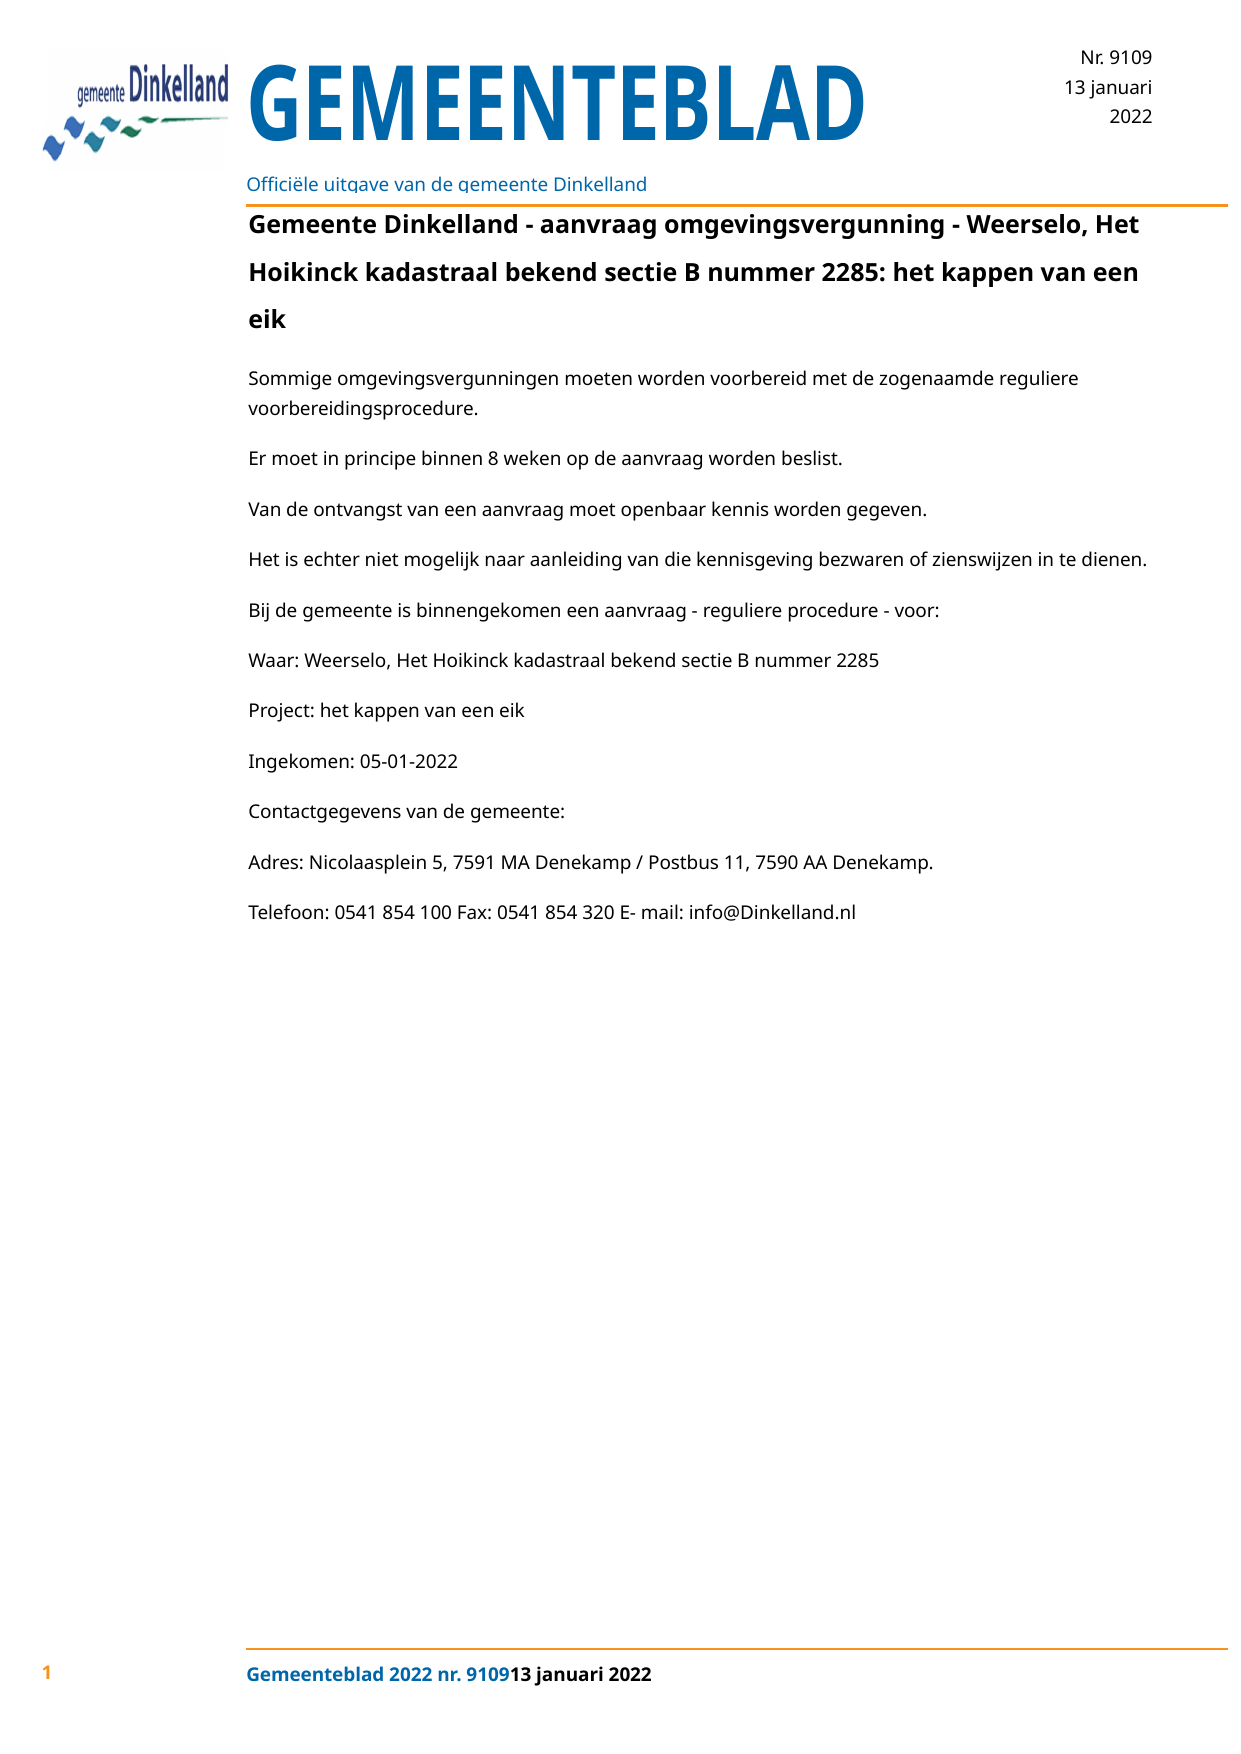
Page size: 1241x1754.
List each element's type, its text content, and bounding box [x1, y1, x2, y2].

text Gemeente Dinkelland - aanvraag omgevingsvergunning - Weerselo, Het Hoikinck kadastraal bekend sectie B nummer 2285: het kappen van een eik [248, 207, 1152, 336]
picture [41, 47, 231, 172]
text Er moet in principe binnen 8 weken op de aanvraag worden beslist. [248, 446, 1152, 471]
text Van de ontvangst van een aanvraag moet openbaar kennis worden gegeven. [248, 496, 1152, 522]
text Bij de gemeente is binnengekomen een aanvraag - reguliere procedure - voor: [248, 597, 1152, 622]
text Telefoon: 0541 854 100 Fax: 0541 854 320 E- mail: info@Dinkelland.nl [248, 899, 1152, 925]
text Project: het kappen van een eik [248, 698, 1152, 723]
text Adres: Nicolaasplein 5, 7591 MA Denekamp / Postbus 11, 7590 AA Denekamp. [248, 849, 1152, 874]
text Ingekomen: 05-01-2022 [248, 748, 1152, 774]
text Sommige omgevingsvergunningen moeten worden voorbereid met de zogenaamde reguliere voorbereidingsprocedure. [248, 366, 1152, 421]
text Contactgegevens van de gemeente: [248, 798, 1152, 824]
text Het is echter niet mogelijk naar aanleiding van die kennisgeving bezwaren of zienswijzen in te dienen. [248, 546, 1152, 572]
text Waar: Weerselo, Het Hoikinck kadastraal bekend sectie B nummer 2285 [248, 647, 1152, 673]
